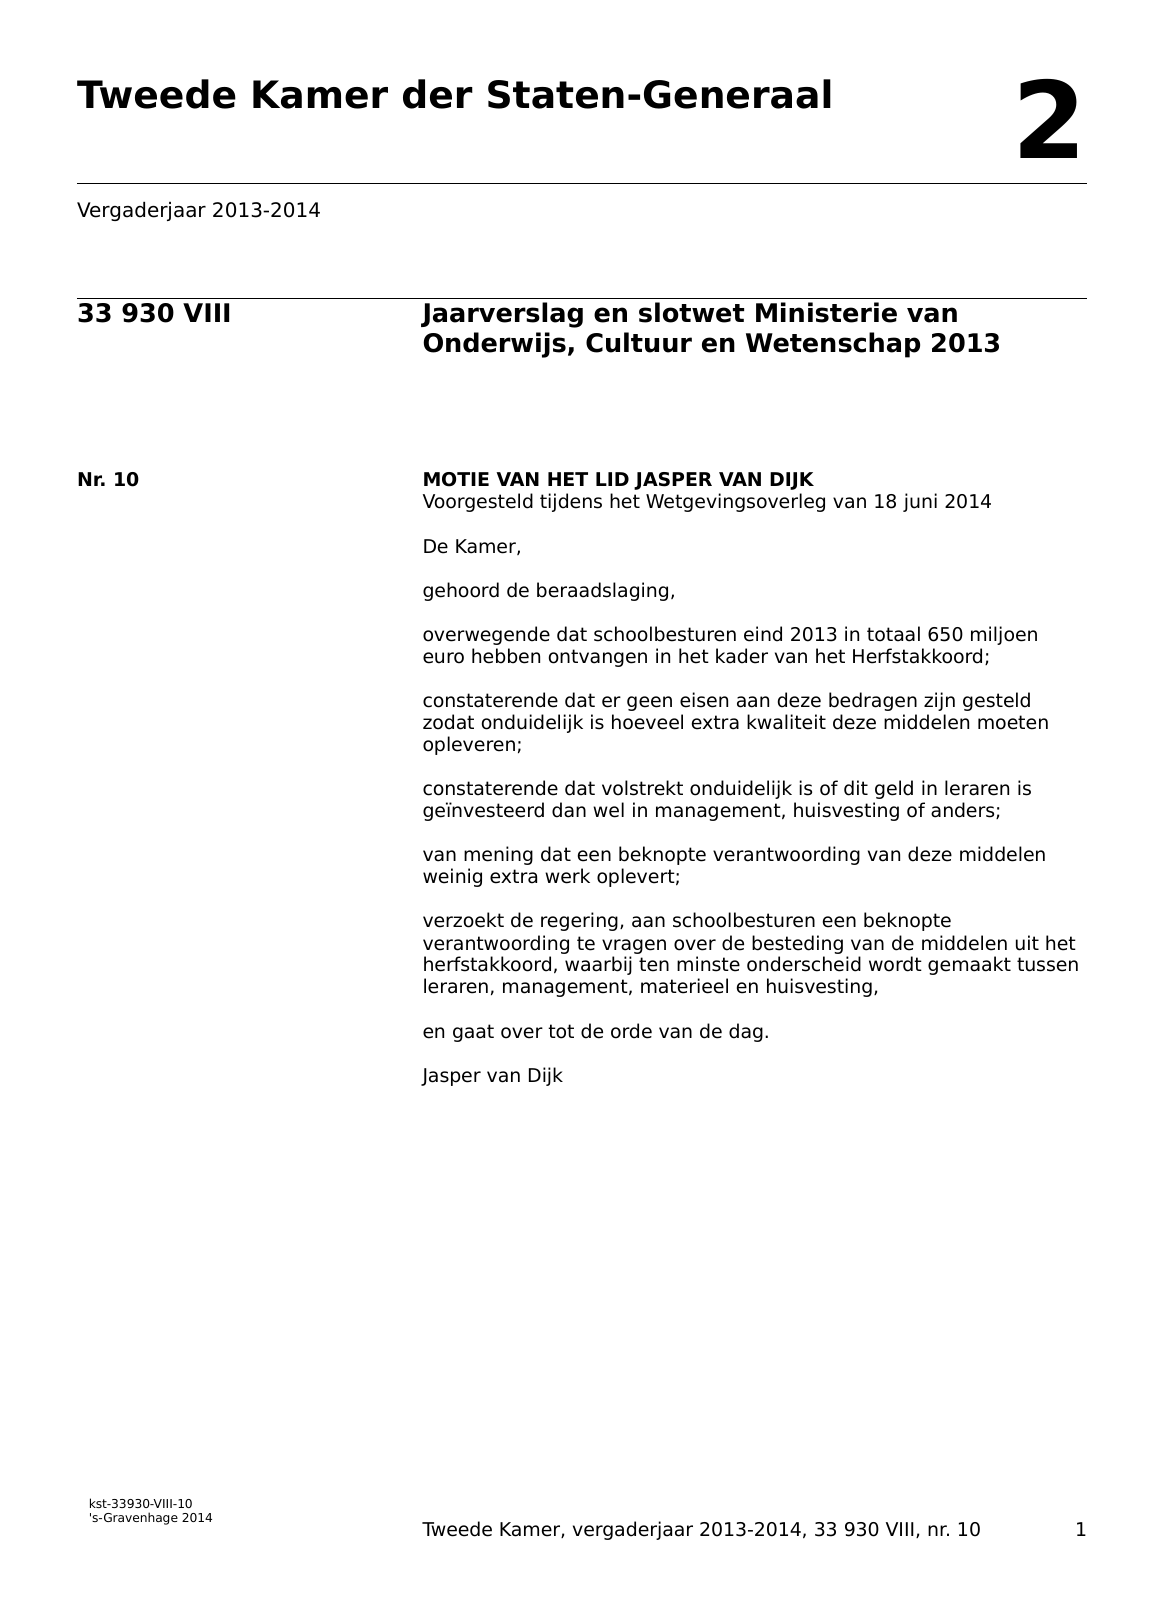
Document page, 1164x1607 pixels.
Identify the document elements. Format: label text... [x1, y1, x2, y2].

text kst-33930-VIII-10 [88, 1497, 323, 1511]
table_header 2 [886, 59, 1087, 183]
subtitle Nr. 10 MOTIE VAN HET LID JASPER VAN DIJK [77, 469, 1087, 491]
text Voorgesteld tijdens het Wetgevingsoverleg van 18 juni 2014 [422, 491, 1087, 513]
text van mening dat een beknopte verantwoording van deze middelen weinig extra werk oplevert; [422, 844, 1087, 888]
text overwegende dat schoolbesturen eind 2013 in totaal 650 miljoen euro hebben ontvangen in het kader van het Herfstakkoord; [422, 624, 1087, 668]
text gehoord de beraadslaging, [422, 580, 1087, 602]
text Jasper van Dijk [422, 1065, 1087, 1087]
subtitle 33 930 VIII Jaarverslag en slotwet Ministerie van Onderwijs, Cultuur en Wetenschap 2013 [77, 299, 1087, 358]
table_cell Vergaderjaar 2013-2014 [77, 184, 1087, 298]
text constaterende dat er geen eisen aan deze bedragen zijn gesteld zodat onduidelijk is hoeveel extra kwaliteit deze middelen moeten opleveren; [422, 690, 1087, 756]
text 's-Gravenhage 2014 [88, 1511, 323, 1525]
text constaterende dat volstrekt onduidelijk is of dit geld in leraren is geïnvesteerd dan wel in management, huisvesting of anders; [422, 778, 1087, 822]
text De Kamer, [422, 536, 1087, 557]
text en gaat over tot de orde van de dag. [422, 1021, 1087, 1042]
table_header Tweede Kamer der Staten-Generaal [77, 59, 886, 183]
text verzoekt de regering, aan schoolbesturen een beknopte verantwoording te vragen over de besteding van de middelen uit het herfstakkoord, waarbij ten minste onderscheid wordt gemaakt tussen leraren, management, materieel en huisvesting, [422, 910, 1087, 998]
